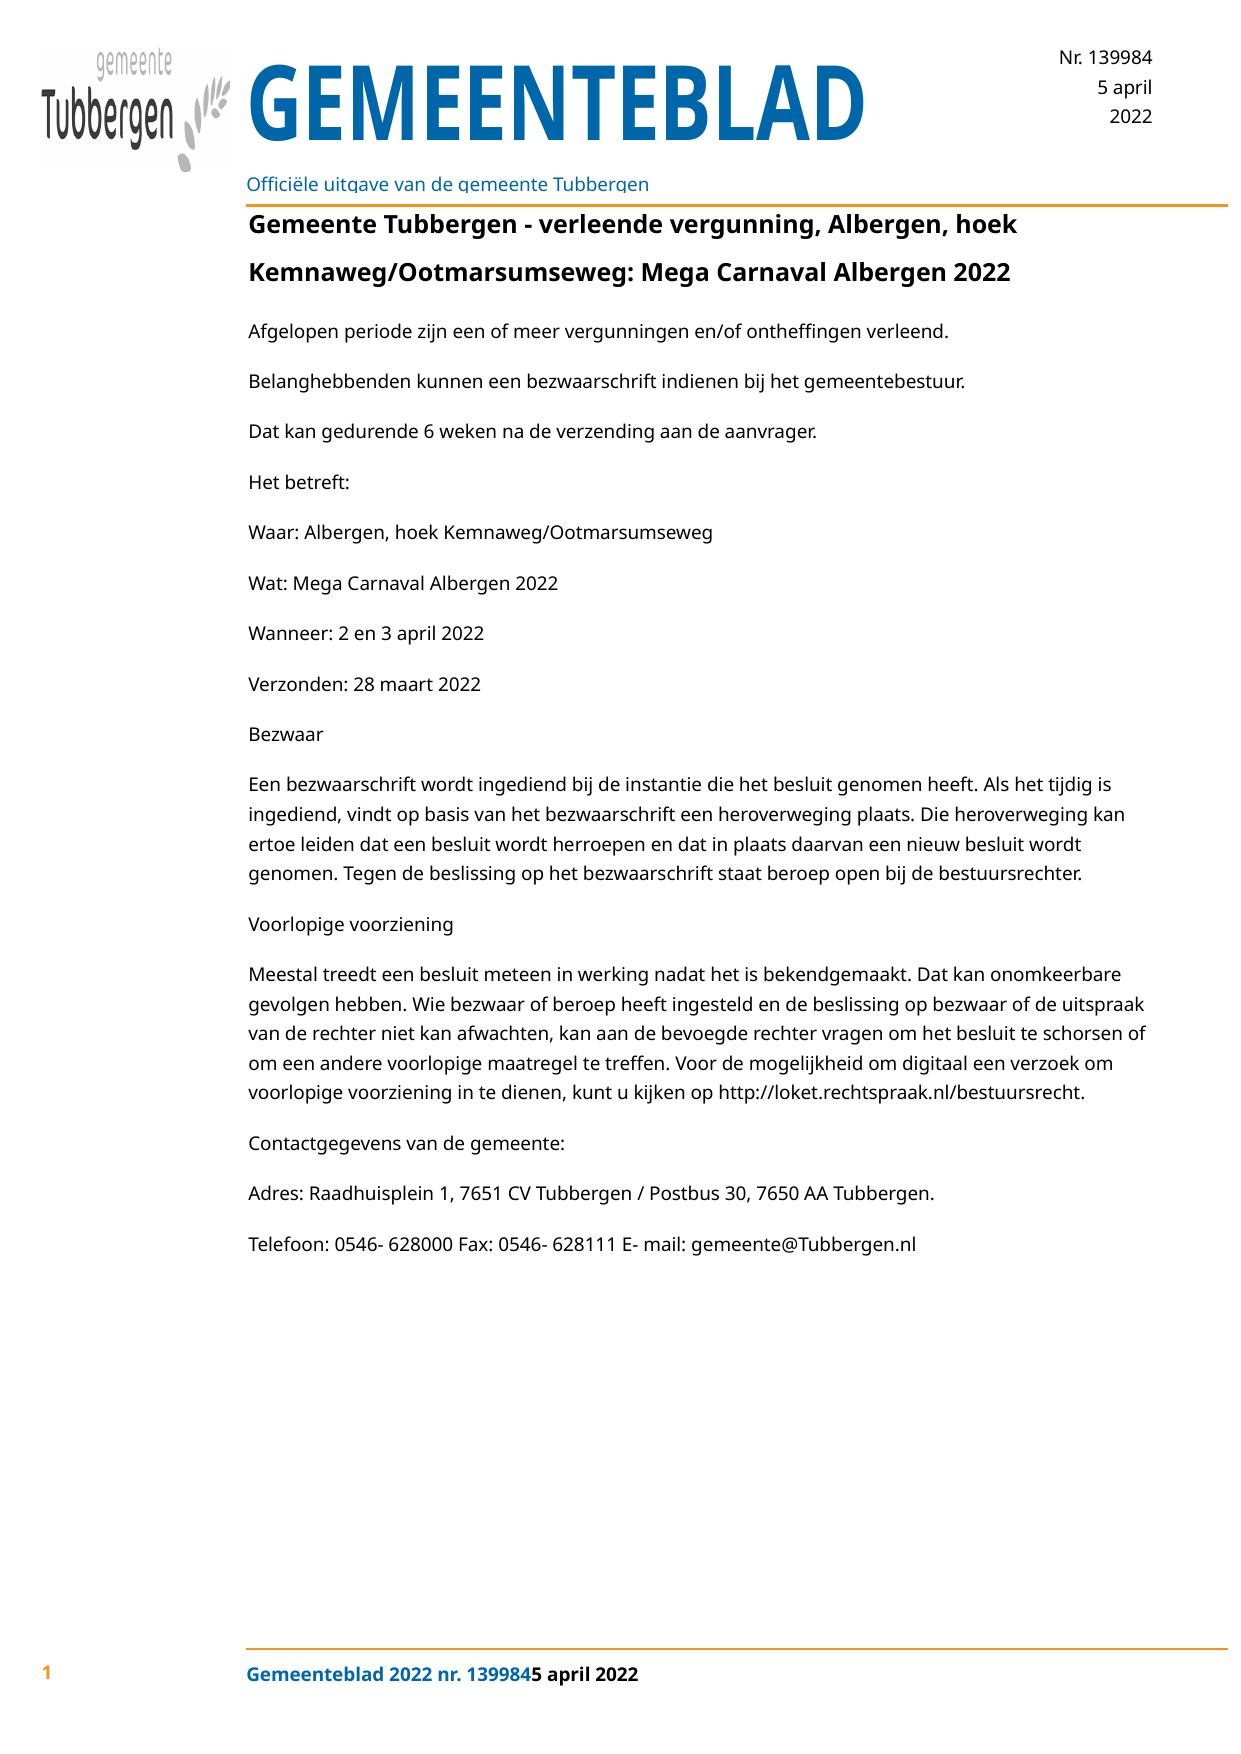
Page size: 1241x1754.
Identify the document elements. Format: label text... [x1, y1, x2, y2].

text Een bezwaarschrift wordt ingediend bij de instantie die het besluit genomen heeft. Als het tijdig is ingediend, vindt op basis van het bezwaarschrift een heroverweging plaats. Die heroverweging kan ertoe leiden dat een besluit wordt herroepen en dat in plaats daarvan een nieuw besluit wordt genomen. Tegen de beslissing op het bezwaarschrift staat beroep open bij de bestuursrechter. [248, 772, 1152, 886]
text Het betreft: [248, 469, 1152, 495]
text Wanneer: 2 en 3 april 2022 [248, 620, 1152, 646]
text Verzonden: 28 maart 2022 [248, 671, 1152, 697]
text Waar: Albergen, hoek Kemnaweg/Ootmarsumseweg [248, 519, 1152, 545]
text Gemeente Tubbergen - verleende vergunning, Albergen, hoek Kemnaweg/Ootmarsumseweg: Mega Carnaval Albergen 2022 [248, 207, 1152, 288]
text Wat: Mega Carnaval Albergen 2022 [248, 570, 1152, 596]
text Telefoon: 0546- 628000 Fax: 0546- 628111 E- mail: gemeente@Tubbergen.nl [248, 1231, 1152, 1257]
text Dat kan gedurende 6 weken na de verzending aan de aanvrager. [248, 419, 1152, 444]
text Adres: Raadhuisplein 1, 7651 CV Tubbergen / Postbus 30, 7650 AA Tubbergen. [248, 1180, 1152, 1206]
text Afgelopen periode zijn een of meer vergunningen en/of ontheffingen verleend. [248, 318, 1152, 344]
text Meestal treedt een besluit meteen in werking nadat het is bekendgemaakt. Dat kan onomkeerbare gevolgen hebben. Wie bezwaar of beroep heeft ingesteld en de beslissing op bezwaar of de uitspraak van de rechter niet kan afwachten, kan aan de bevoegde rechter vragen om het besluit te schorsen of om een andere voorlopige maatregel te treffen. Voor de mogelijkheid om digitaal een verzoek om voorlopige voorziening in te dienen, kunt u kijken op http://loket.rechtspraak.nl/bestuursrecht. [248, 961, 1152, 1105]
picture [41, 47, 231, 172]
text Voorlopige voorziening [248, 911, 1152, 937]
text Belanghebbenden kunnen een bezwaarschrift indienen bij het gemeentebestuur. [248, 368, 1152, 394]
text Bezwaar [248, 721, 1152, 747]
text Contactgegevens van de gemeente: [248, 1130, 1152, 1156]
